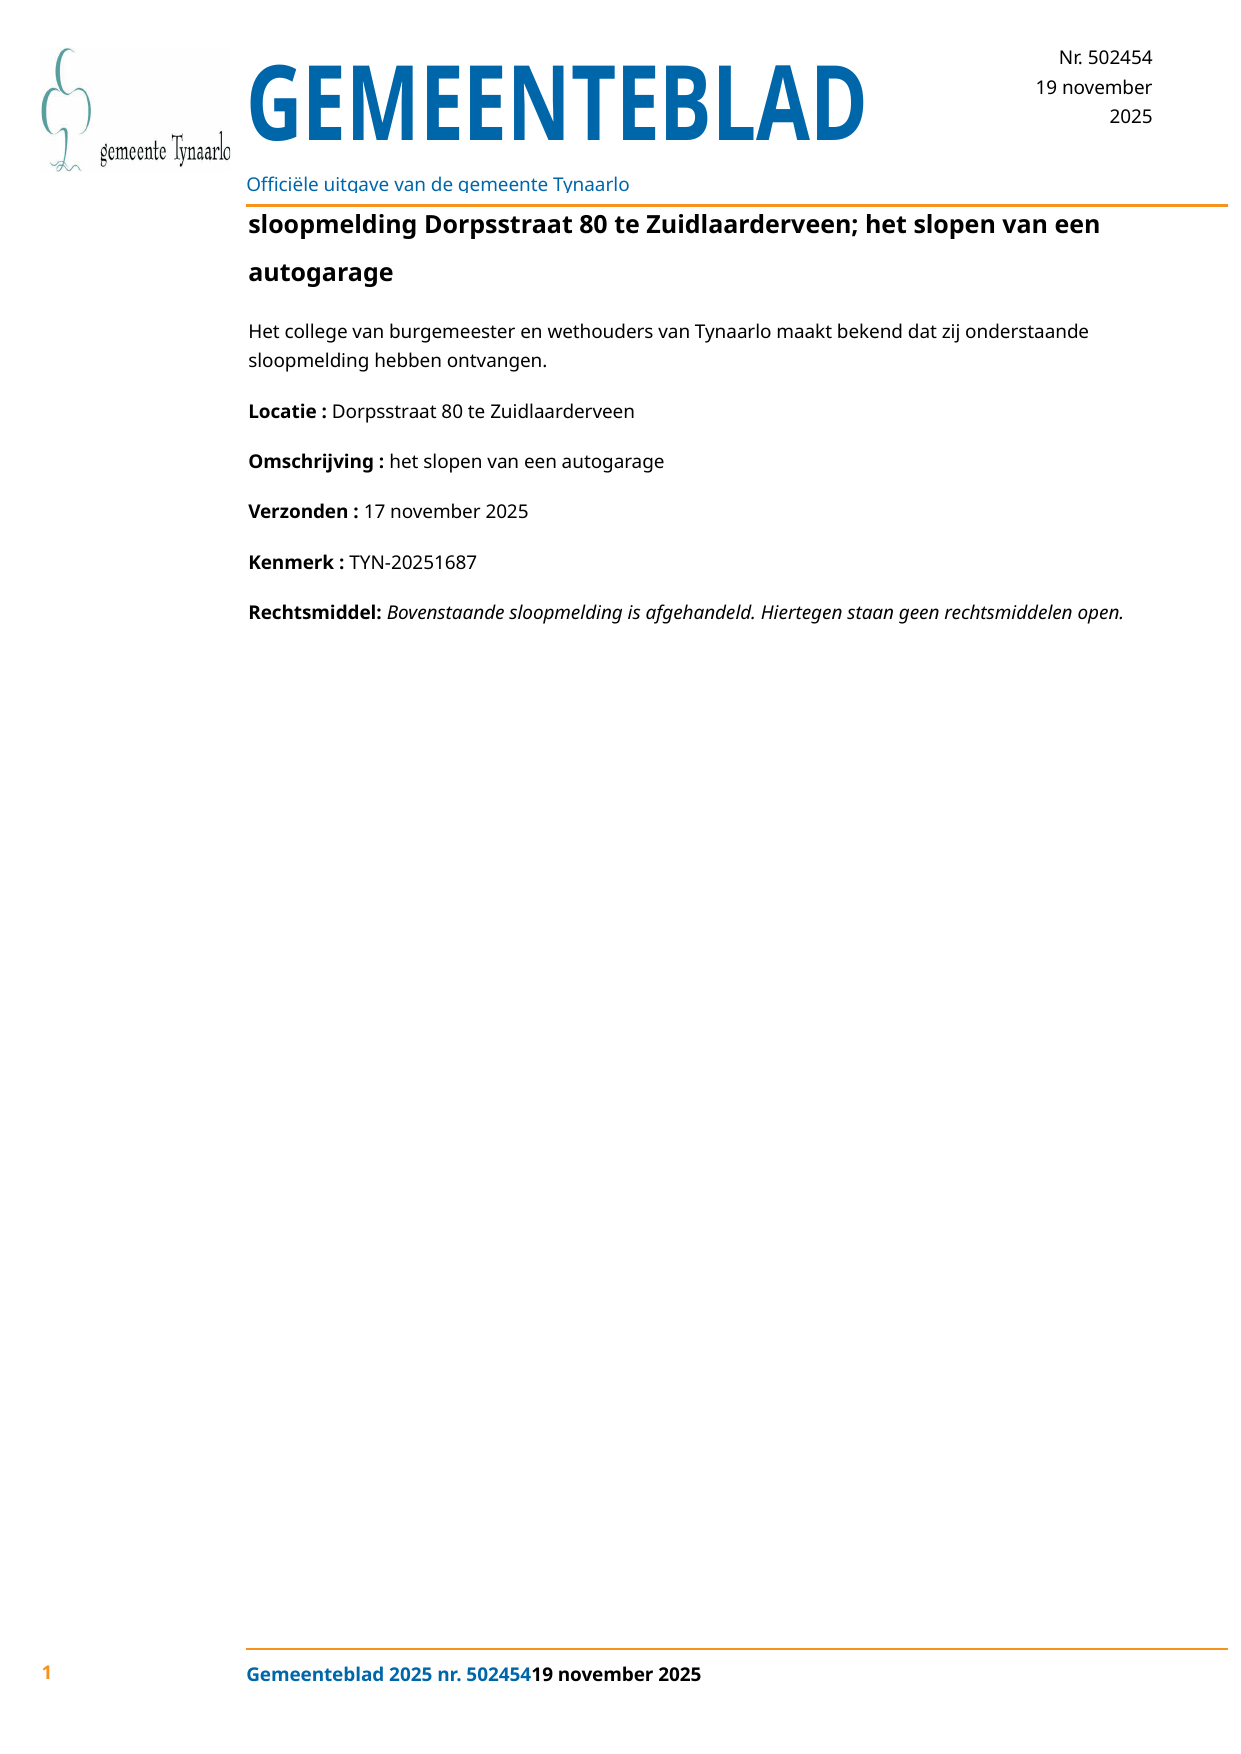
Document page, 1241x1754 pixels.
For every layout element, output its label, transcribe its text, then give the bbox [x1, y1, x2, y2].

text sloopmelding Dorpsstraat 80 te Zuidlaarderveen; het slopen van een autogarage [248, 207, 1152, 288]
text Verzonden : 17 november 2025 [248, 499, 1152, 524]
text Het college van burgemeester en wethouders van Tynaarlo maakt bekend dat zij onderstaande sloopmelding hebben ontvangen. [248, 318, 1152, 373]
text Kenmerk : TYN-20251687 [248, 549, 1152, 575]
picture [41, 47, 231, 172]
text Locatie : Dorpsstraat 80 te Zuidlaarderveen [248, 398, 1152, 424]
text Omschrijving : het slopen van een autogarage [248, 448, 1152, 474]
text Rechtsmiddel: Bovenstaande sloopmelding is afgehandeld. Hiertegen staan geen rechtsmiddelen open. [248, 599, 1152, 625]
